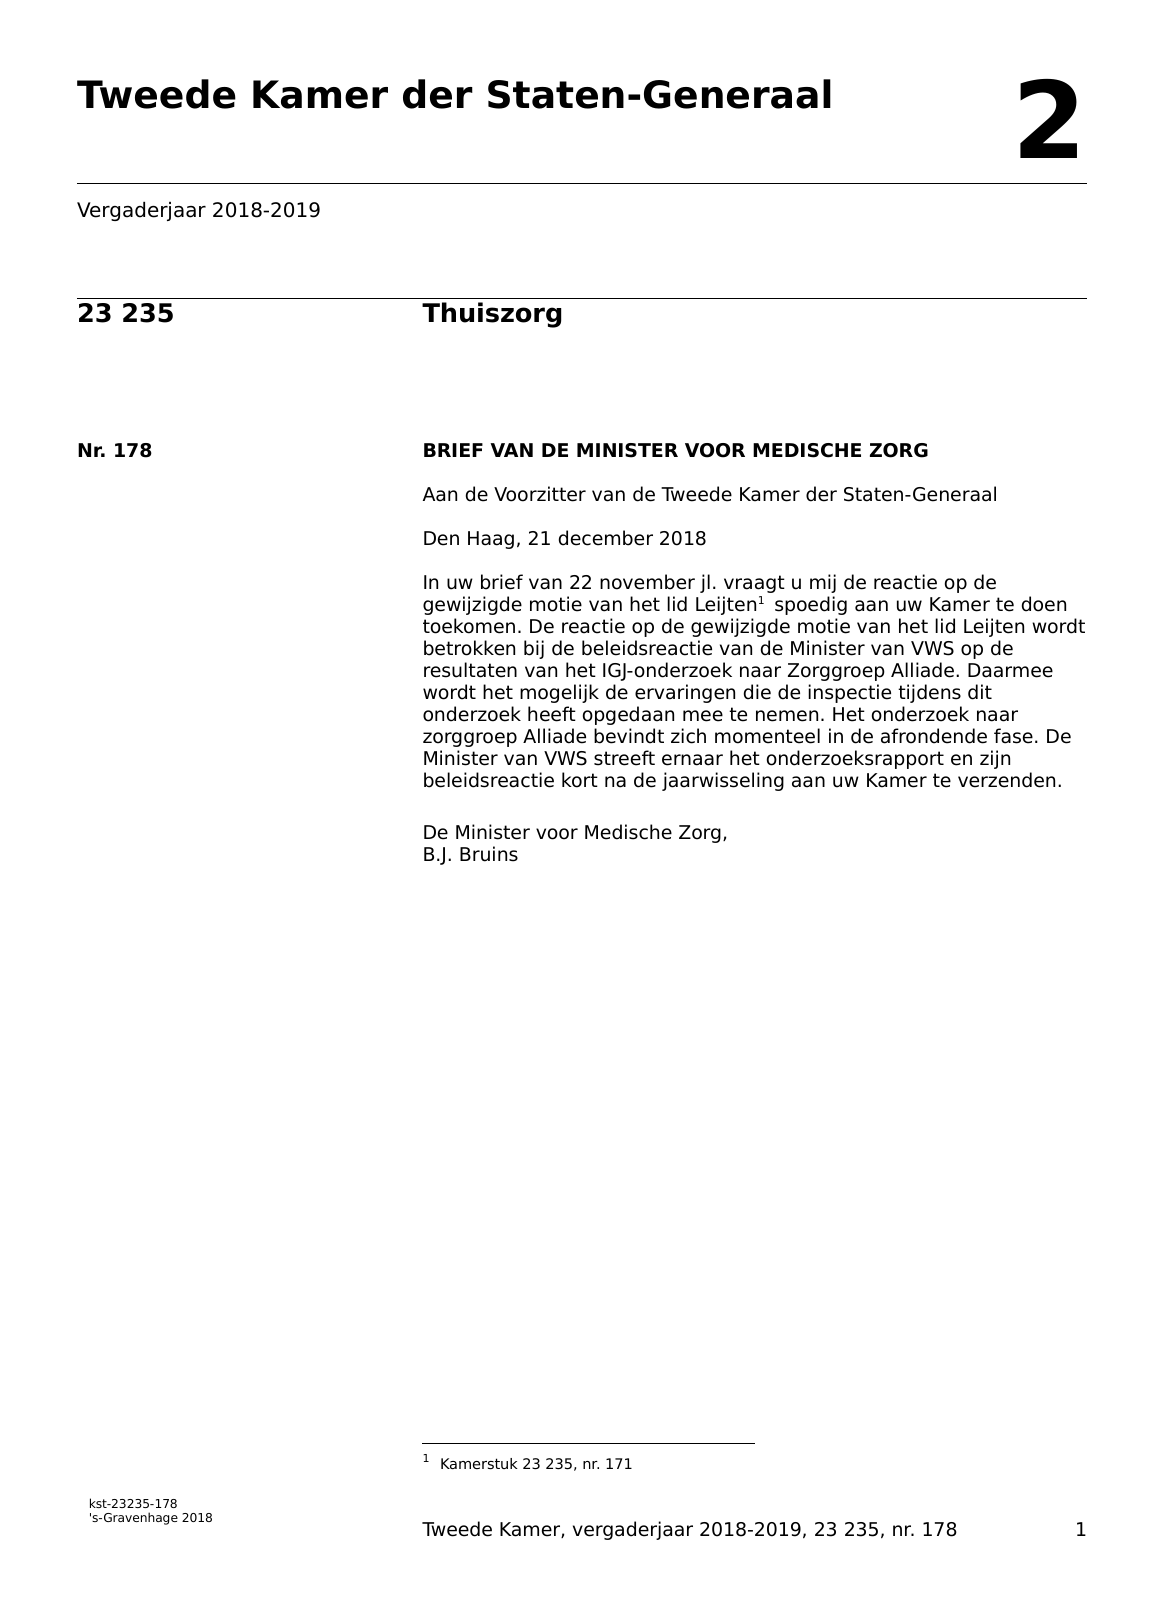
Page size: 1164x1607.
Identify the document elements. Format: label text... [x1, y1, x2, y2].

text kst-23235-178 [88, 1497, 323, 1511]
table_cell Vergaderjaar 2018-2019 [77, 184, 1087, 298]
subtitle 23 235 Thuiszorg [77, 299, 1087, 329]
table_header 2 [886, 59, 1087, 183]
text De Minister voor Medische Zorg, B.J. Bruins [422, 822, 1087, 866]
subtitle Nr. 178 BRIEF VAN DE MINISTER VOOR MEDISCHE ZORG [77, 440, 1087, 462]
text Den Haag, 21 december 2018 [422, 528, 1087, 550]
text Aan de Voorzitter van de Tweede Kamer der Staten-Generaal [422, 484, 1087, 506]
text In uw brief van 22 november jl. vraagt u mij de reactie op de gewijzigde motie van het lid Leijten spoedig aan uw Kamer te doen toekomen. De reactie op de gewijzigde motie van het lid Leijten wordt betrokken bij de beleidsreactie van de Minister van VWS op de resultaten van het IGJ-onderzoek naar Zorggroep Alliade. Daarmee wordt het mogelijk de ervaringen die de inspectie tijdens dit onderzoek heeft opgedaan mee te nemen. Het onderzoek naar zorggroep Alliade bevindt zich momenteel in de afrondende fase. De Minister van VWS streeft ernaar het onderzoeksrapport en zijn beleidsreactie kort na de jaarwisseling aan uw Kamer te verzenden. [422, 572, 1087, 792]
text 's-Gravenhage 2018 [88, 1511, 323, 1525]
table_header Tweede Kamer der Staten-Generaal [77, 59, 886, 183]
text Kamerstuk 23 235, nr. 171 [422, 1452, 1087, 1474]
